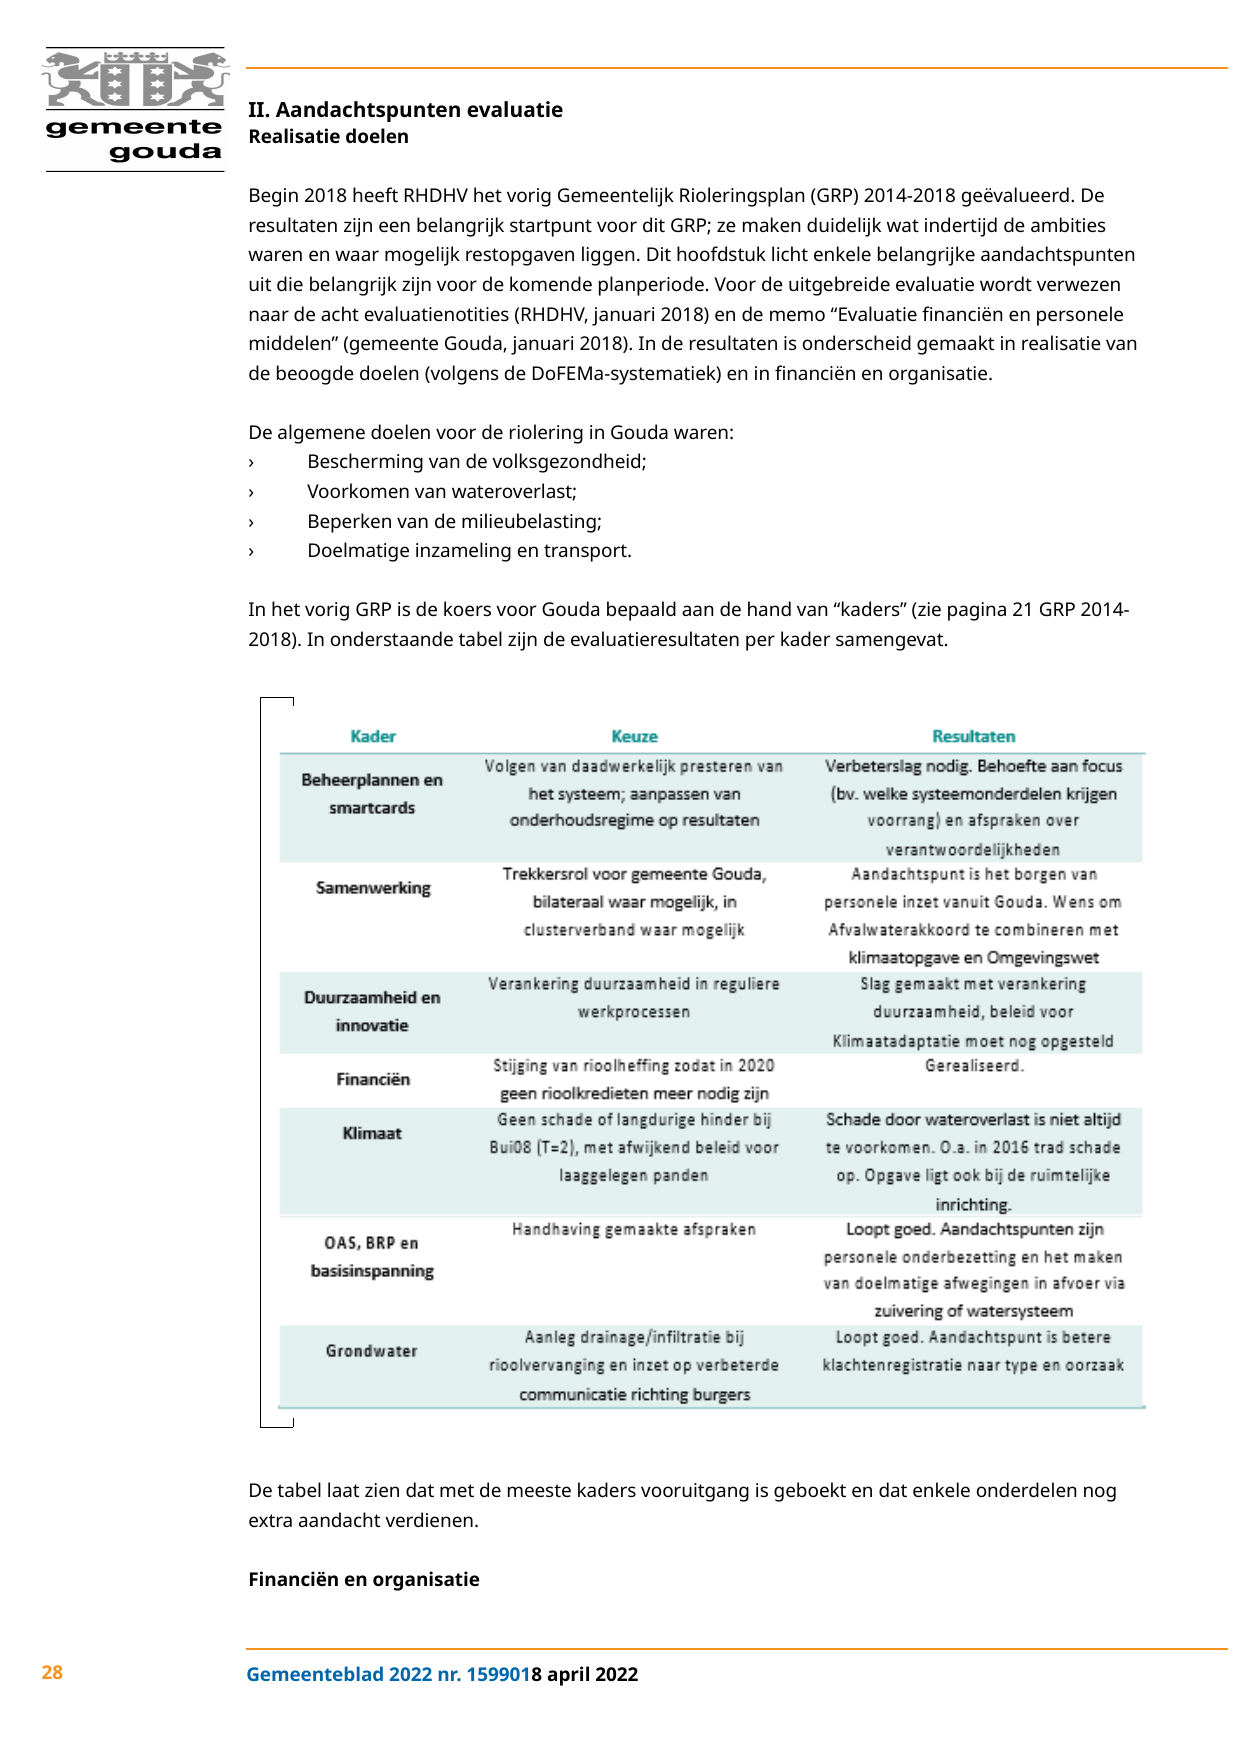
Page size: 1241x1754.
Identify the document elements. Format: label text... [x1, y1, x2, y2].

list Bescherming van de volksgezondheid; [248, 449, 1152, 474]
picture [268, 706, 1155, 1418]
text De algemene doelen voor de riolering in Gouda waren: [248, 419, 1152, 445]
list Voorkomen van wateroverlast; [248, 478, 1152, 504]
list Beperken van de milieubelasting; [248, 508, 1152, 534]
picture [41, 47, 231, 172]
text Financiën en organisatie [248, 1566, 1152, 1592]
text II. Aandachtspunten evaluatie [248, 95, 1152, 123]
list Doelmatige inzameling en transport. [248, 537, 1152, 563]
text In het vorig GRP is de koers voor Gouda bepaald aan de hand van “kaders” (zie pagina 21 GRP 2014-2018). In onderstaande tabel zijn de evaluatieresultaten per kader samengevat. [248, 597, 1152, 652]
text Begin 2018 heeft RHDHV het vorig Gemeentelijk Rioleringsplan (GRP) 2014-2018 geëvalueerd. De resultaten zijn een belangrijk startpunt voor dit GRP; ze maken duidelijk wat indertijd de ambities waren en waar mogelijk restopgaven liggen. Dit hoofdstuk licht enkele belangrijke aandachtspunten uit die belangrijk zijn voor de komende planperiode. Voor de uitgebreide evaluatie wordt verwezen naar de acht evaluatienotities (RHDHV, januari 2018) en de memo “Evaluatie financiën en personele middelen” (gemeente Gouda, januari 2018). In de resultaten is onderscheid gemaakt in realisatie van de beoogde doelen (volgens de DoFEMa-systematiek) en in financiën en organisatie. [248, 182, 1152, 386]
text De tabel laat zien dat met de meeste kaders vooruitgang is geboekt en dat enkele onderdelen nog extra aandacht verdienen. [248, 1478, 1152, 1533]
text Realisatie doelen [248, 123, 1152, 149]
